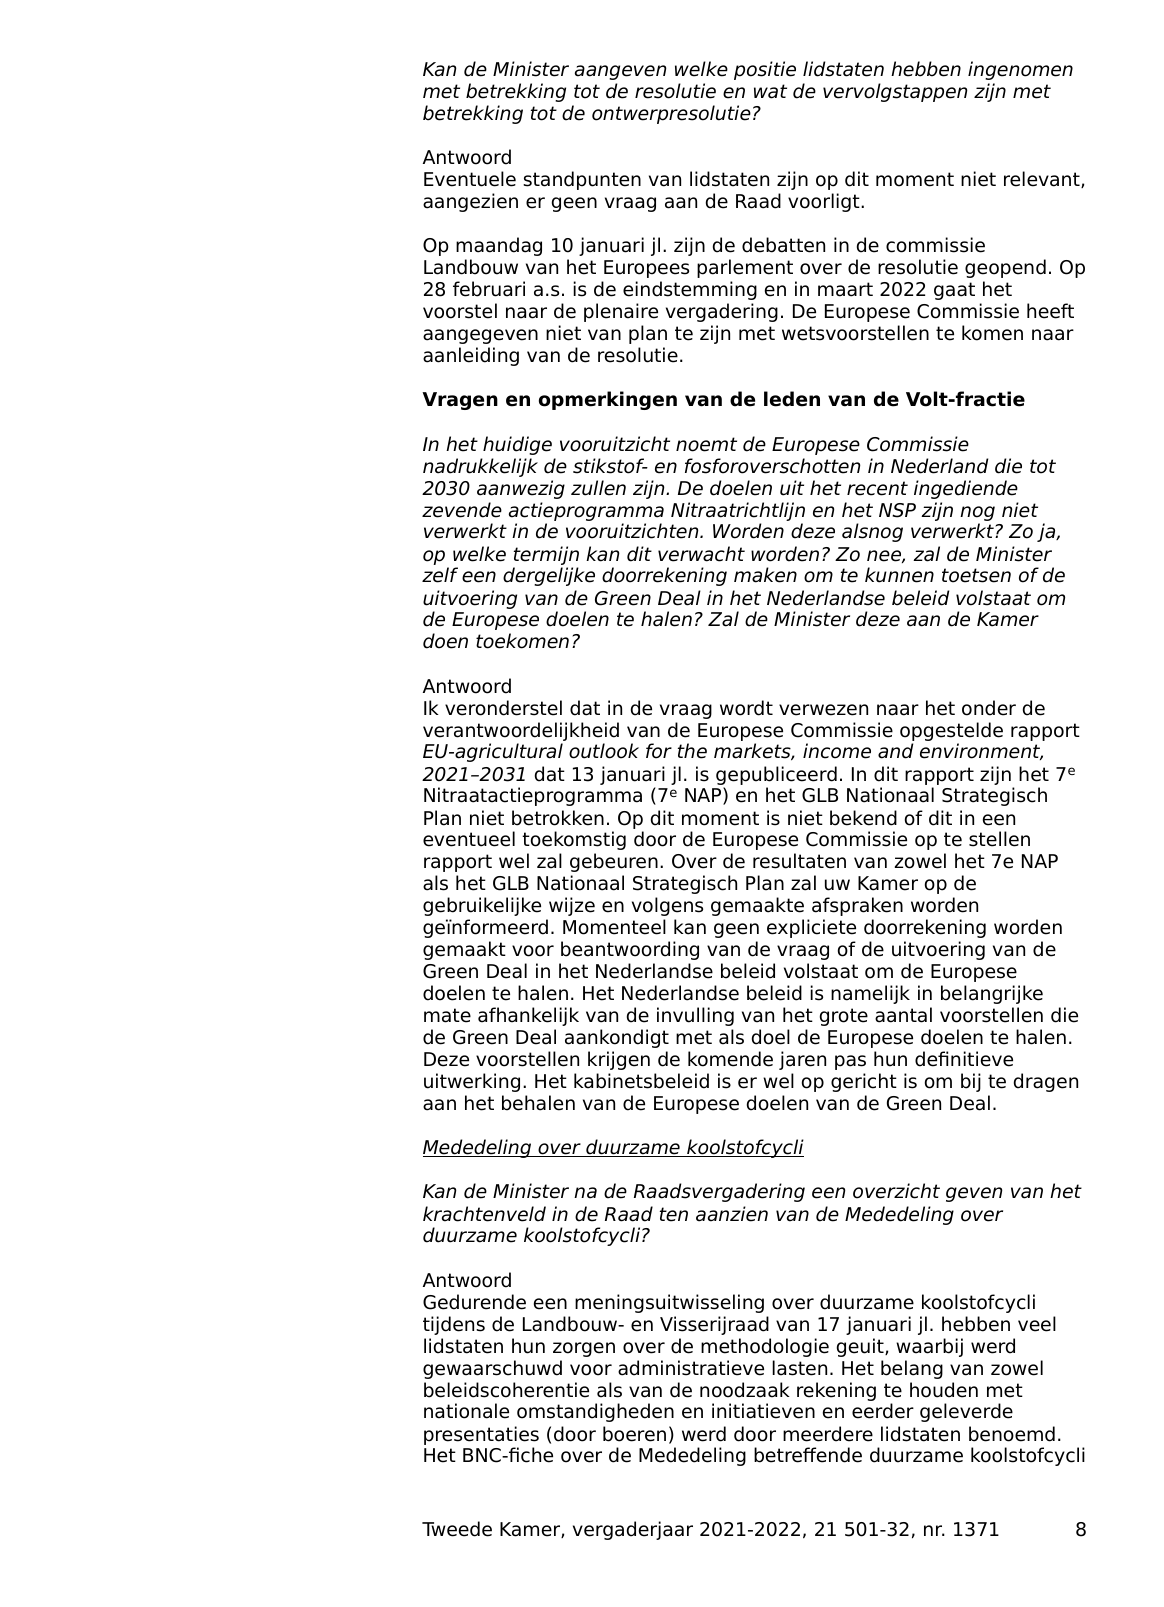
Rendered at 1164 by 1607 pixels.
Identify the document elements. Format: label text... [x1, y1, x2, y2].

text Antwoord [422, 147, 1087, 169]
text Gedurende een meningsuitwisseling over duurzame koolstofcycli tijdens de Landbouw- en Visserijraad van 17 januari jl. hebben veel lidstaten hun zorgen over de methodologie geuit, waarbij werd gewaarschuwd voor administratieve lasten. Het belang van zowel beleidscoherentie als van de noodzaak rekening te houden met nationale omstandigheden en initiatieven en eerder geleverde presentaties (door boeren) werd door meerdere lidstaten benoemd. Het BNC-fiche over de Mededeling betreffende duurzame koolstofcycli [422, 1292, 1087, 1467]
text Kan de Minister na de Raadsvergadering een overzicht geven van het krachtenveld in de Raad ten aanzien van de Mededeling over duurzame koolstofcycli? [422, 1181, 1087, 1247]
text Kan de Minister aangeven welke positie lidstaten hebben ingenomen met betrekking tot de resolutie en wat de vervolgstappen zijn met betrekking tot de ontwerpresolutie? [422, 59, 1087, 125]
text In het huidige vooruitzicht noemt de Europese Commissie nadrukkelijk de stikstof- en fosforoverschotten in Nederland die tot 2030 aanwezig zullen zijn. De doelen uit het recent ingediende zevende actieprogramma Nitraatrichtlijn en het NSP zijn nog niet verwerkt in de vooruitzichten. Worden deze alsnog verwerkt? Zo ja, op welke termijn kan dit verwacht worden? Zo nee, zal de Minister zelf een dergelijke doorrekening maken om te kunnen toetsen of de uitvoering van de Green Deal in het Nederlandse beleid volstaat om de Europese doelen te halen? Zal de Minister deze aan de Kamer doen toekomen? [422, 433, 1087, 653]
text Ik veronderstel dat in de vraag wordt verwezen naar het onder de verantwoordelijkheid van de Europese Commissie opgestelde rapport EU-agricultural outlook for the markets, income and environment, 2021–2031 dat 13 januari jl. is gepubliceerd. In dit rapport zijn het 7e Nitraatactieprogramma (7e NAP) en het GLB Nationaal Strategisch Plan niet betrokken. Op dit moment is niet bekend of dit in een eventueel toekomstig door de Europese Commissie op te stellen rapport wel zal gebeuren. Over de resultaten van zowel het 7e NAP als het GLB Nationaal Strategisch Plan zal uw Kamer op de gebruikelijke wijze en volgens gemaakte afspraken worden geïnformeerd. Momenteel kan geen expliciete doorrekening worden gemaakt voor beantwoording van de vraag of de uitvoering van de Green Deal in het Nederlandse beleid volstaat om de Europese doelen te halen. Het Nederlandse beleid is namelijk in belangrijke mate afhankelijk van de invulling van het grote aantal voorstellen die de Green Deal aankondigt met als doel de Europese doelen te halen. Deze voorstellen krijgen de komende jaren pas hun definitieve uitwerking. Het kabinetsbeleid is er wel op gericht is om bij te dragen aan het behalen van de Europese doelen van de Green Deal. [422, 697, 1087, 1115]
subtitle Mededeling over duurzame koolstofcycli [422, 1137, 1087, 1159]
text Op maandag 10 januari jl. zijn de debatten in de commissie Landbouw van het Europees parlement over de resolutie geopend. Op 28 februari a.s. is de eindstemming en in maart 2022 gaat het voorstel naar de plenaire vergadering. De Europese Commissie heeft aangegeven niet van plan te zijn met wetsvoorstellen te komen naar aanleiding van de resolutie. [422, 235, 1087, 367]
subtitle Vragen en opmerkingen van de leden van de Volt-fractie [422, 389, 1087, 411]
text Antwoord [422, 1269, 1087, 1292]
text Antwoord [422, 676, 1087, 697]
text Eventuele standpunten van lidstaten zijn op dit moment niet relevant, aangezien er geen vraag aan de Raad voorligt. [422, 169, 1087, 213]
